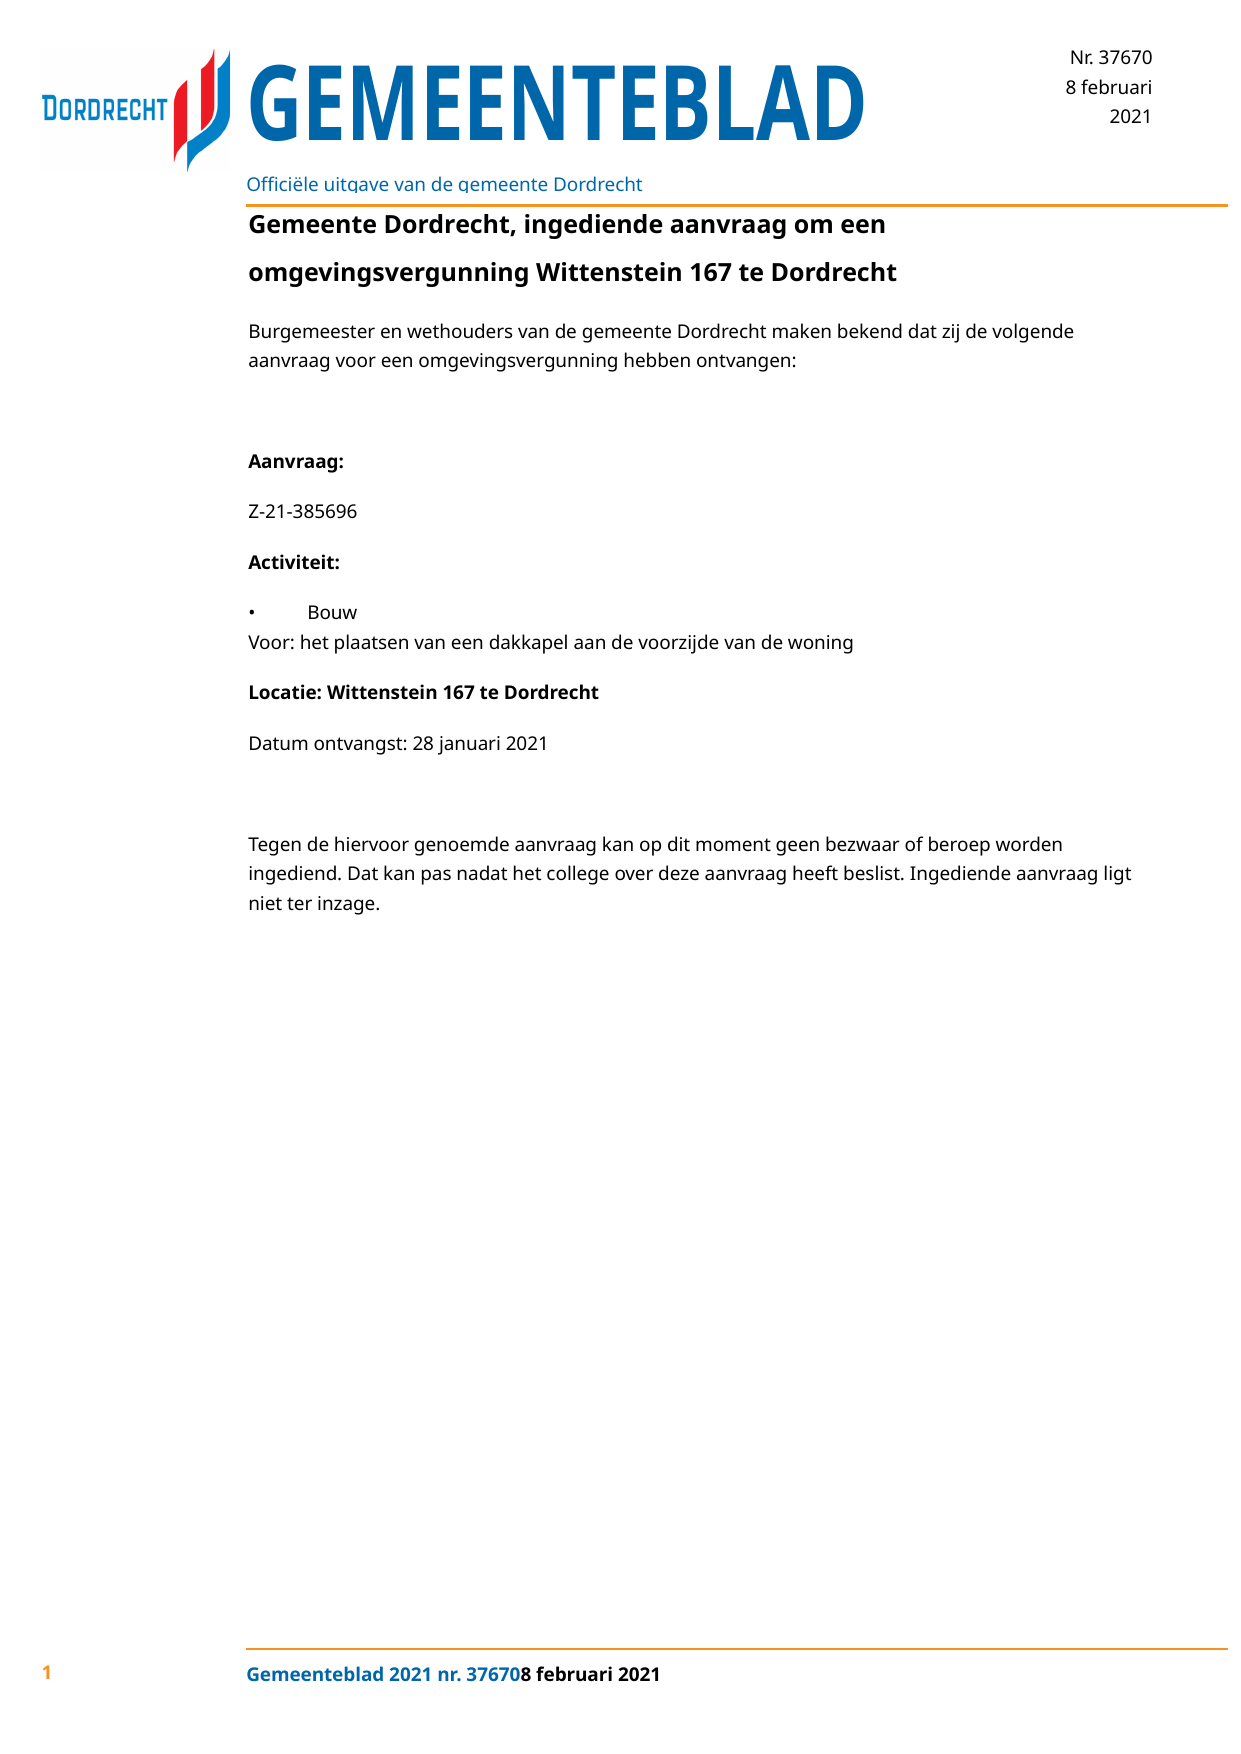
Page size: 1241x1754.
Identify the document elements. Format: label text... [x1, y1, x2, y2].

text Tegen de hiervoor genoemde aanvraag kan op dit moment geen bezwaar of beroep worden ingediend. Dat kan pas nadat het college over deze aanvraag heeft beslist. Ingediende aanvraag ligt niet ter inzage. [248, 831, 1152, 916]
text Datum ontvangst: 28 januari 2021 [248, 730, 1152, 756]
text Gemeente Dordrecht, ingediende aanvraag om een omgevingsvergunning Wittenstein 167 te Dordrecht [248, 207, 1152, 288]
list Bouw [248, 599, 1152, 625]
text Activiteit: [248, 549, 1152, 575]
picture [41, 47, 231, 172]
text Locatie: Wittenstein 167 te Dordrecht [248, 679, 1152, 705]
text Z-21-385696 [248, 499, 1152, 524]
text Burgemeester en wethouders van de gemeente Dordrecht maken bekend dat zij de volgende aanvraag voor een omgevingsvergunning hebben ontvangen: [248, 318, 1152, 373]
text Voor: het plaatsen van een dakkapel aan de voorzijde van de woning [248, 629, 1152, 655]
text Aanvraag: [248, 448, 1152, 474]
